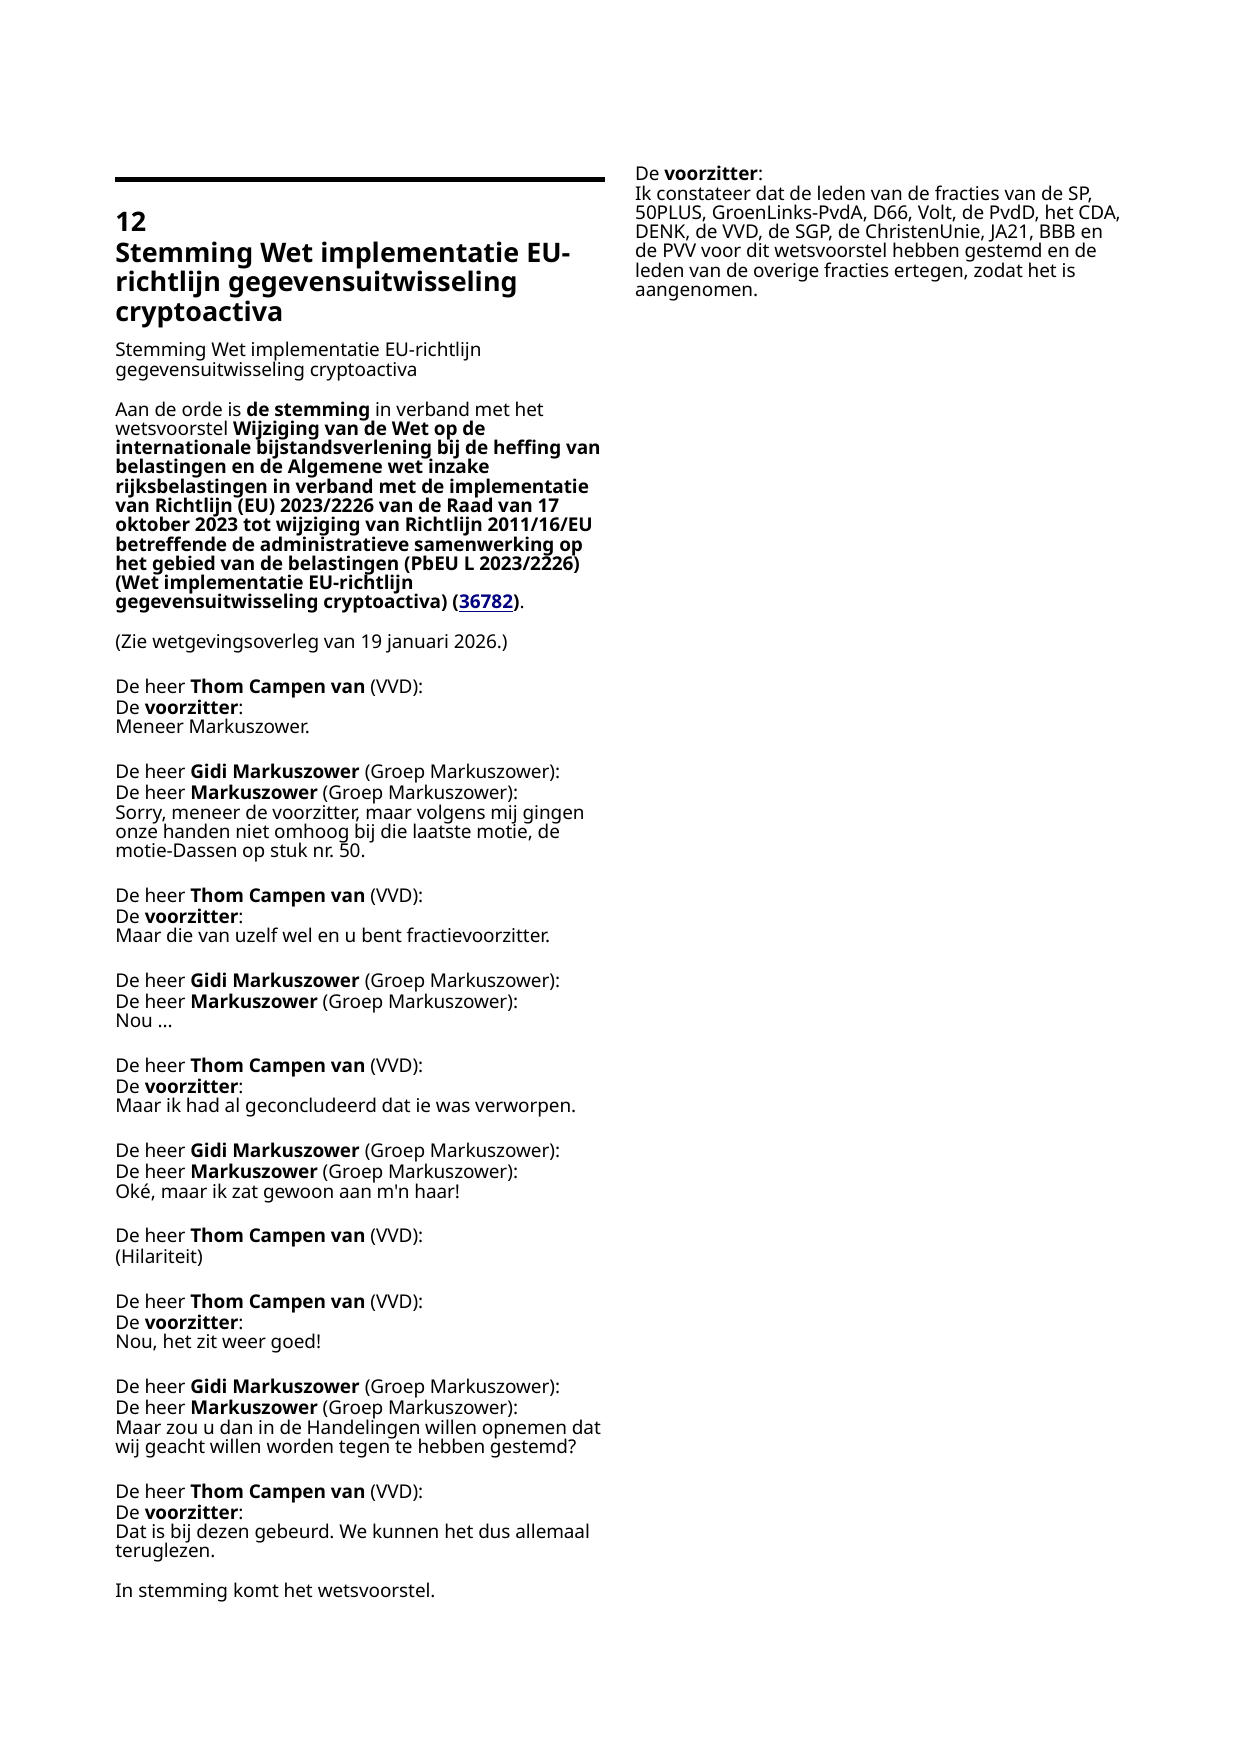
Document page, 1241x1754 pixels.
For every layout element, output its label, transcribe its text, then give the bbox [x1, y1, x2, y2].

text De heer Markuszower (Groep Markuszower): [115, 784, 605, 804]
text De heer Gidi Markuszower (Groep Markuszower): [115, 1374, 605, 1399]
text Meneer Markuszower. [115, 718, 605, 738]
text Nou, het zit weer goed! [115, 1333, 605, 1353]
text Maar ik had al geconcludeerd dat ie was verworpen. [115, 1097, 605, 1117]
text In stemming komt het wetsvoorstel. [115, 1582, 605, 1602]
text De heer Markuszower (Groep Markuszower): [115, 1399, 605, 1419]
text De voorzitter: [115, 1504, 605, 1523]
text De heer Thom Campen van (VVD): [115, 1052, 605, 1078]
text De voorzitter: [115, 1078, 605, 1097]
text Stemming Wet implementatie EU-richtlijn gegevensuitwisseling cryptoactiva [115, 341, 605, 380]
text De heer Markuszower (Groep Markuszower): [115, 1163, 605, 1183]
text De voorzitter: [635, 165, 1125, 184]
text Stemming Wet implementatie EU-richtlijn gegevensuitwisseling cryptoactiva [115, 239, 605, 341]
text 12 [115, 203, 605, 239]
text Oké, maar ik zat gewoon aan m'n haar! [115, 1183, 605, 1202]
text De heer Thom Campen van (VVD): [115, 1478, 605, 1504]
text Maar die van uzelf wel en u bent fractievoorzitter. [115, 927, 605, 947]
text De heer Thom Campen van (VVD): [115, 1288, 605, 1314]
text (Hilariteit) [115, 1248, 605, 1268]
text De heer Markuszower (Groep Markuszower): [115, 993, 605, 1012]
text De voorzitter: [115, 908, 605, 927]
text (Zie wetgevingsoverleg van 19 januari 2026.) [115, 633, 605, 653]
text De heer Thom Campen van (VVD): [115, 1223, 605, 1248]
text De voorzitter: [115, 699, 605, 718]
text Maar zou u dan in de Handelingen willen opnemen dat wij geacht willen worden tegen te hebben gestemd? [115, 1419, 605, 1457]
text De heer Thom Campen van (VVD): [115, 882, 605, 908]
text Dat is bij dezen gebeurd. We kunnen het dus allemaal teruglezen. [115, 1523, 605, 1562]
text De voorzitter: [115, 1314, 605, 1333]
text Ik constateer dat de leden van de fracties van de SP, 50PLUS, GroenLinks-PvdA, D66, Volt, de PvdD, het CDA, DENK, de VVD, de SGP, de ChristenUnie, JA21, BBB en de PVV voor dit wetsvoorstel hebben gestemd en de leden van de overige fracties ertegen, zodat het is aangenomen. [635, 184, 1125, 300]
text Aan de orde is de stemming in verband met het wetsvoorstel Wijziging van de Wet op de internationale bijstandsverlening bij de heffing van belastingen en de Algemene wet inzake rijksbelastingen in verband met de implementatie van Richtlijn (EU) 2023/2226 van de Raad van 17 oktober 2023 tot wijziging van Richtlijn 2011/16/EU betreffende de administratieve samenwerking op het gebied van de belastingen (PbEU L 2023/2226) (Wet implementatie EU-richtlijn gegevensuitwisseling cryptoactiva) (36782). [115, 401, 605, 613]
text De heer Gidi Markuszower (Groep Markuszower): [115, 1138, 605, 1163]
text Nou ... [115, 1012, 605, 1032]
text De heer Gidi Markuszower (Groep Markuszower): [115, 967, 605, 993]
text De heer Gidi Markuszower (Groep Markuszower): [115, 759, 605, 784]
text Sorry, meneer de voorzitter, maar volgens mij gingen onze handen niet omhoog bij die laatste motie, de motie-Dassen op stuk nr. 50. [115, 804, 605, 861]
text De heer Thom Campen van (VVD): [115, 673, 605, 699]
